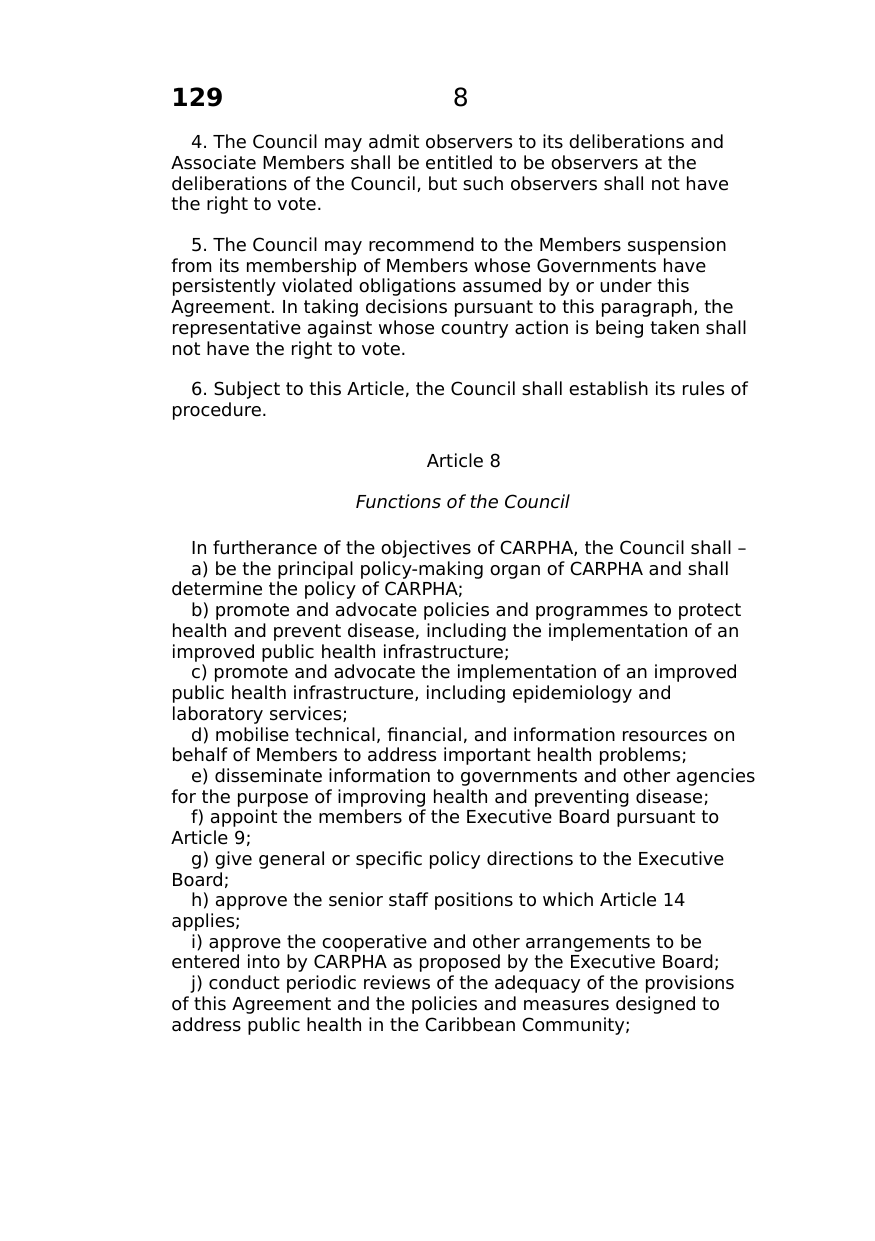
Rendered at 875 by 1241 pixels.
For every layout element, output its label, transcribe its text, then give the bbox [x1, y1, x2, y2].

text d) mobilise technical, financial, and information resources on behalf of Members to address important health problems; [171, 724, 756, 766]
text e) disseminate information to governments and other agencies for the purpose of improving health and preventing disease; [171, 766, 756, 807]
text c) promote and advocate the implementation of an improved public health infrastructure, including epidemiology and laboratory services; [171, 662, 756, 724]
text j) conduct periodic reviews of the adequacy of the provisions of this Agreement and the policies and measures designed to address public health in the Caribbean Community; [171, 973, 756, 1035]
text b) promote and advocate policies and programmes to protect health and prevent disease, including the implementation of an improved public health infrastructure; [171, 600, 756, 662]
text 5. The Council may recommend to the Members suspension from its membership of Members whose Governments have persistently violated obligations assumed by or under this Agreement. In taking decisions pursuant to this paragraph, the representative against whose country action is being taken shall not have the right to vote. [171, 235, 756, 359]
text i) approve the cooperative and other arrangements to be entered into by CARPHA as proposed by the Executive Board; [171, 932, 756, 973]
text 6. Subject to this Article, the Council shall establish its rules of procedure. [171, 379, 756, 421]
subtitle Article 8 Functions of the Council [171, 451, 756, 513]
text g) give general or specific policy directions to the Executive Board; [171, 849, 756, 890]
text h) approve the senior staff positions to which Article 14 applies; [171, 890, 756, 932]
text In furtherance of the objectives of CARPHA, the Council shall – [171, 538, 756, 558]
text f) appoint the members of the Executive Board pursuant to Article 9; [171, 807, 756, 849]
text 4. The Council may admit observers to its deliberations and Associate Members shall be entitled to be observers at the deliberations of the Council, but such observers shall not have the right to vote. [171, 132, 756, 215]
text a) be the principal policy-making organ of CARPHA and shall determine the policy of CARPHA; [171, 558, 756, 600]
